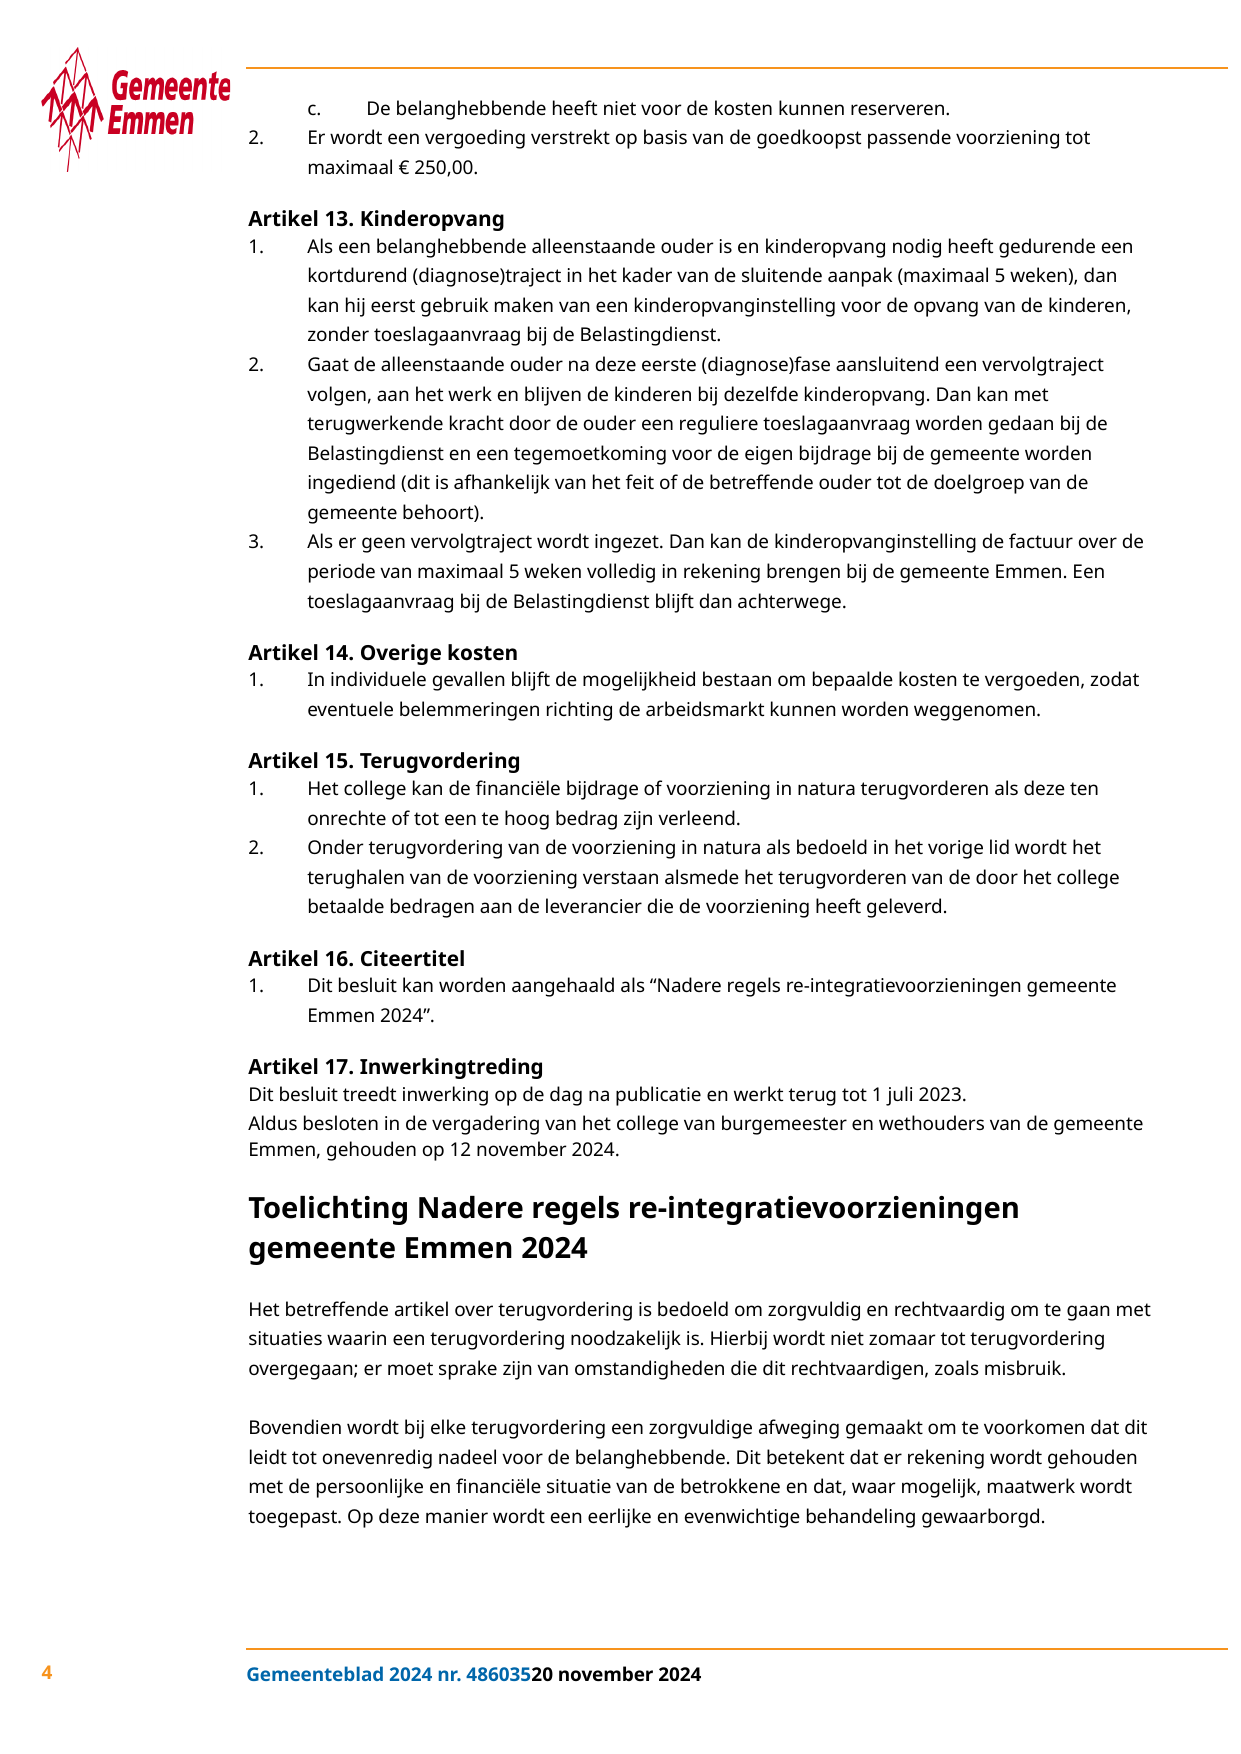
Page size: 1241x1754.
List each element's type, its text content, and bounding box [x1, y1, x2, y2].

list Er wordt een vergoeding verstrekt op basis van de goedkoopst passende voorziening tot maximaal € 250,00. [248, 124, 1152, 180]
list Als een belanghebbende alleenstaande ouder is en kinderopvang nodig heeft gedurende een kortdurend (diagnose)traject in het kader van de sluitende aanpak (maximaal 5 weken), dan kan hij eerst gebruik maken van een kinderopvanginstelling voor de opvang van de kinderen, zonder toeslagaanvraag bij de Belastingdienst. [248, 233, 1152, 347]
text Artikel 14. Overige kosten [248, 638, 1152, 667]
list In individuele gevallen blijft de mogelijkheid bestaan om bepaalde kosten te vergoeden, zodat eventuele belemmeringen richting de arbeidsmarkt kunnen worden weggenomen. [248, 667, 1152, 722]
text Dit besluit treedt inwerking op de dag na publicatie en werkt terug tot 1 juli 2023. [248, 1081, 1152, 1106]
text Artikel 17. Inwerkingtreding [248, 1052, 1152, 1081]
text Artikel 15. Terugvordering [248, 747, 1152, 775]
picture [41, 47, 231, 172]
text Toelichting Nadere regels re-integratievoorzieningen gemeente Emmen 2024 [248, 1187, 1152, 1267]
list Het college kan de financiële bijdrage of voorziening in natura terugvorderen als deze ten onrechte of tot een te hoog bedrag zijn verleend. [248, 775, 1152, 830]
list Dit besluit kan worden aangehaald als “Nadere regels re-integratievoorzieningen gemeente Emmen 2024”. [248, 972, 1152, 1028]
list Onder terugvordering van de voorziening in natura als bedoeld in het vorige lid wordt het terughalen van de voorziening verstaan alsmede het terugvorderen van de door het college betaalde bedragen aan de leverancier die de voorziening heeft geleverd. [248, 834, 1152, 919]
list Als er geen vervolgtraject wordt ingezet. Dan kan de kinderopvanginstelling de factuur over de periode van maximaal 5 weken volledig in rekening brengen bij de gemeente Emmen. Een toeslagaanvraag bij de Belastingdienst blijft dan achterwege. [248, 529, 1152, 613]
text Aldus besloten in de vergadering van het college van burgemeester en wethouders van de gemeente Emmen, gehouden op 12 november 2024. [248, 1110, 1152, 1162]
text Artikel 16. Citeertitel [248, 944, 1152, 972]
list De belanghebbende heeft niet voor de kosten kunnen reserveren. [307, 95, 1152, 121]
text Het betreffende artikel over terugvordering is bedoeld om zorgvuldig en rechtvaardig om te gaan met situaties waarin een terugvordering noodzakelijk is. Hierbij wordt niet zomaar tot terugvordering overgegaan; er moet sprake zijn van omstandigheden die dit rechtvaardigen, zoals misbruik. [248, 1296, 1152, 1381]
text Artikel 13. Kinderopvang [248, 204, 1152, 233]
list Gaat de alleenstaande ouder na deze eerste (diagnose)fase aansluitend een vervolgtraject volgen, aan het werk en blijven de kinderen bij dezelfde kinderopvang. Dan kan met terugwerkende kracht door de ouder een reguliere toeslagaanvraag worden gedaan bij de Belastingdienst en een tegemoetkoming voor de eigen bijdrage bij de gemeente worden ingediend (dit is afhankelijk van het feit of de betreffende ouder tot de doelgroep van de gemeente behoort). [248, 351, 1152, 525]
text Bovendien wordt bij elke terugvordering een zorgvuldige afweging gemaakt om te voorkomen dat dit leidt tot onevenredig nadeel voor de belanghebbende. Dit betekent dat er rekening wordt gehouden met de persoonlijke en financiële situatie van de betrokkene en dat, waar mogelijk, maatwerk wordt toegepast. Op deze manier wordt een eerlijke en evenwichtige behandeling gewaarborgd. [248, 1414, 1152, 1529]
